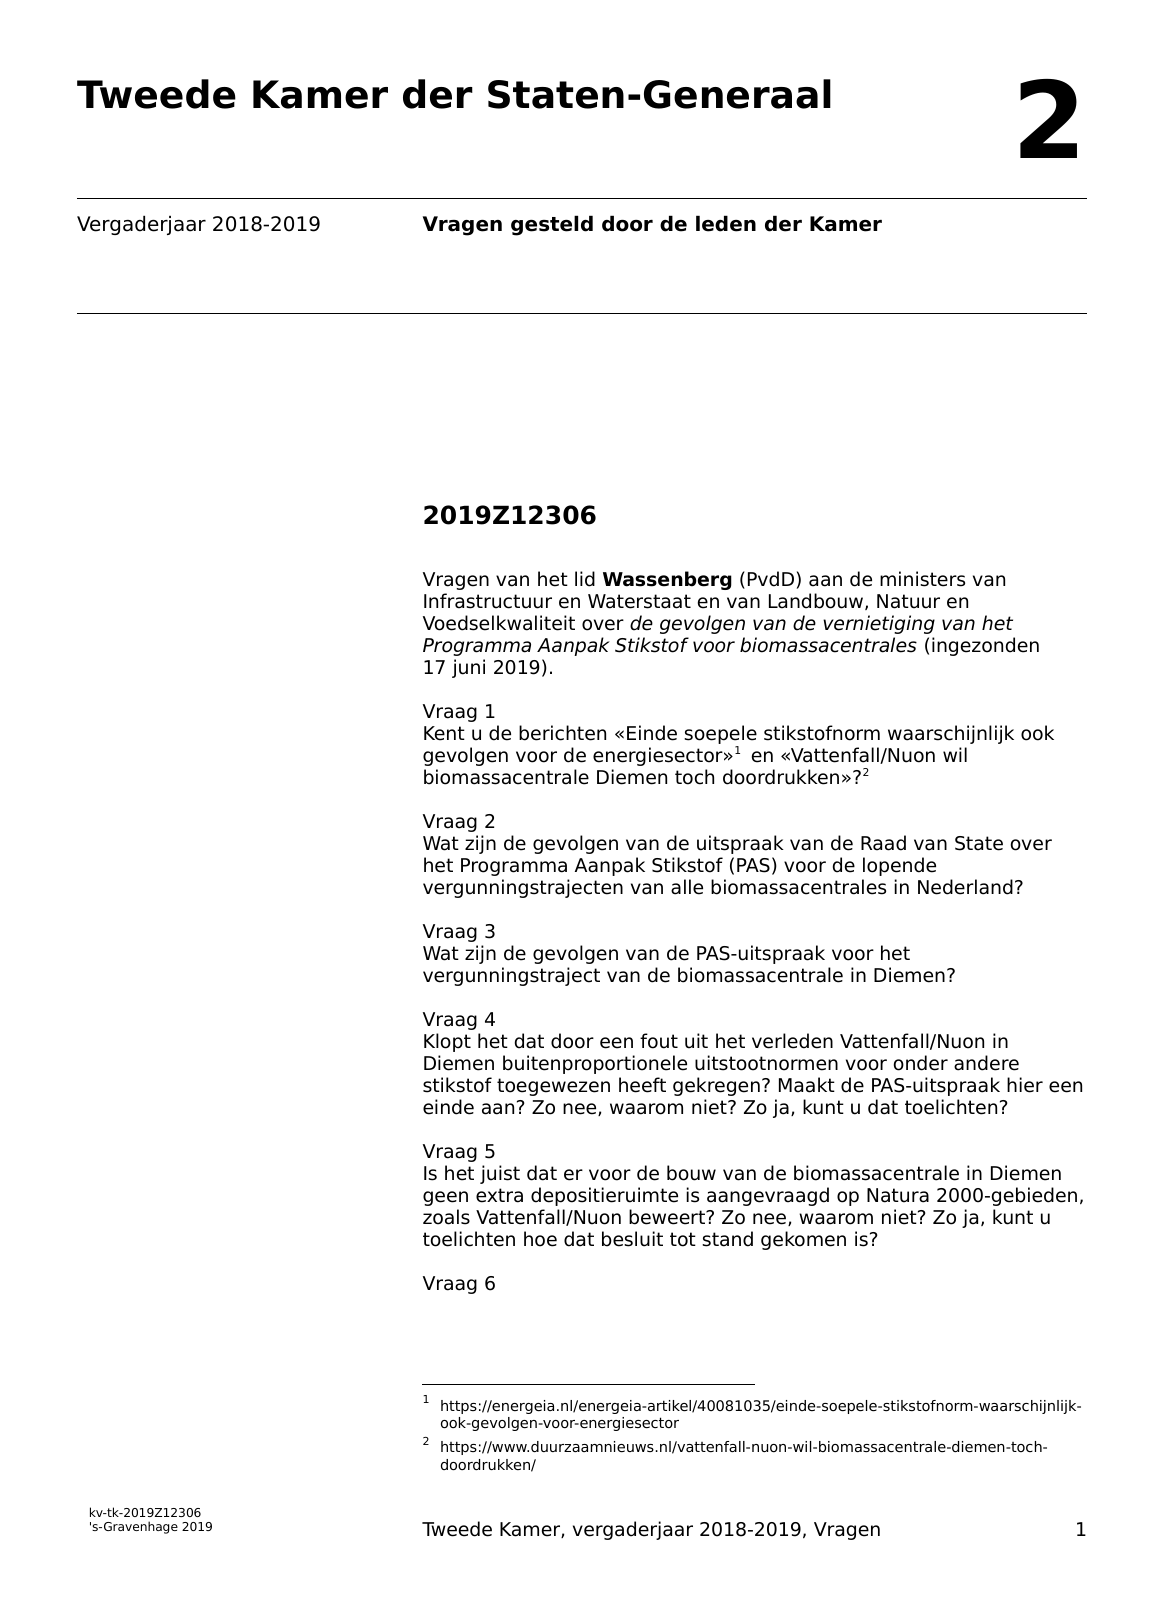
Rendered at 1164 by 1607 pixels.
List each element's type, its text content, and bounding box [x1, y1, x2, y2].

text Is het juist dat er voor de bouw van de biomassacentrale in Diemen geen extra depositieruimte is aangevraagd op Natura 2000-gebieden, zoals Vattenfall/Nuon beweert? Zo nee, waarom niet? Zo ja, kunt u toelichten hoe dat besluit tot stand gekomen is? [422, 1163, 1087, 1251]
text Wat zijn de gevolgen van de uitspraak van de Raad van State over het Programma Aanpak Stikstof (PAS) voor de lopende vergunningstrajecten van alle biomassacentrales in Nederland? [422, 833, 1087, 899]
text kv-tk-2019Z12306 [88, 1506, 323, 1520]
text Vraag 2 [422, 811, 1087, 833]
text Wat zijn de gevolgen van de PAS-uitspraak voor het vergunningstraject van de biomassacentrale in Diemen? [422, 943, 1087, 987]
text https://energeia.nl/energeia-artikel/40081035/einde-soepele-stikstofnorm-waarschijnlijk-ook-gevolgen-voor-energiesector [422, 1393, 1087, 1432]
text Vragen van het lid Wassenberg (PvdD) aan de ministers van Infrastructuur en Waterstaat en van Landbouw, Natuur en Voedselkwaliteit over de gevolgen van de vernietiging van het Programma Aanpak Stikstof voor biomassacentrales (ingezonden 17 juni 2019). [422, 569, 1087, 679]
text 2019Z12306 [422, 501, 1087, 531]
text Vraag 1 [422, 701, 1087, 723]
table_cell Vragen gesteld door de leden der Kamer [422, 199, 1087, 313]
table_cell Vergaderjaar 2018-2019 [77, 199, 422, 313]
text https://www.duurzaamnieuws.nl/vattenfall-nuon-wil-biomassacentrale-diemen-toch-doordrukken/ [422, 1435, 1087, 1474]
text Vraag 4 [422, 1009, 1087, 1031]
text 's-Gravenhage 2019 [88, 1520, 323, 1534]
table_header Tweede Kamer der Staten-Generaal [77, 59, 886, 198]
text Vraag 5 [422, 1141, 1087, 1163]
text Kent u de berichten «Einde soepele stikstofnorm waarschijnlijk ook gevolgen voor de energiesector» en «Vattenfall/Nuon wil biomassacentrale Diemen toch doordrukken»? [422, 723, 1087, 789]
text Vraag 3 [422, 921, 1087, 943]
table_header 2 [886, 59, 1087, 198]
text Vraag 6 [422, 1273, 1087, 1295]
text Klopt het dat door een fout uit het verleden Vattenfall/Nuon in Diemen buitenproportionele uitstootnormen voor onder andere stikstof toegewezen heeft gekregen? Maakt de PAS-uitspraak hier een einde aan? Zo nee, waarom niet? Zo ja, kunt u dat toelichten? [422, 1031, 1087, 1119]
